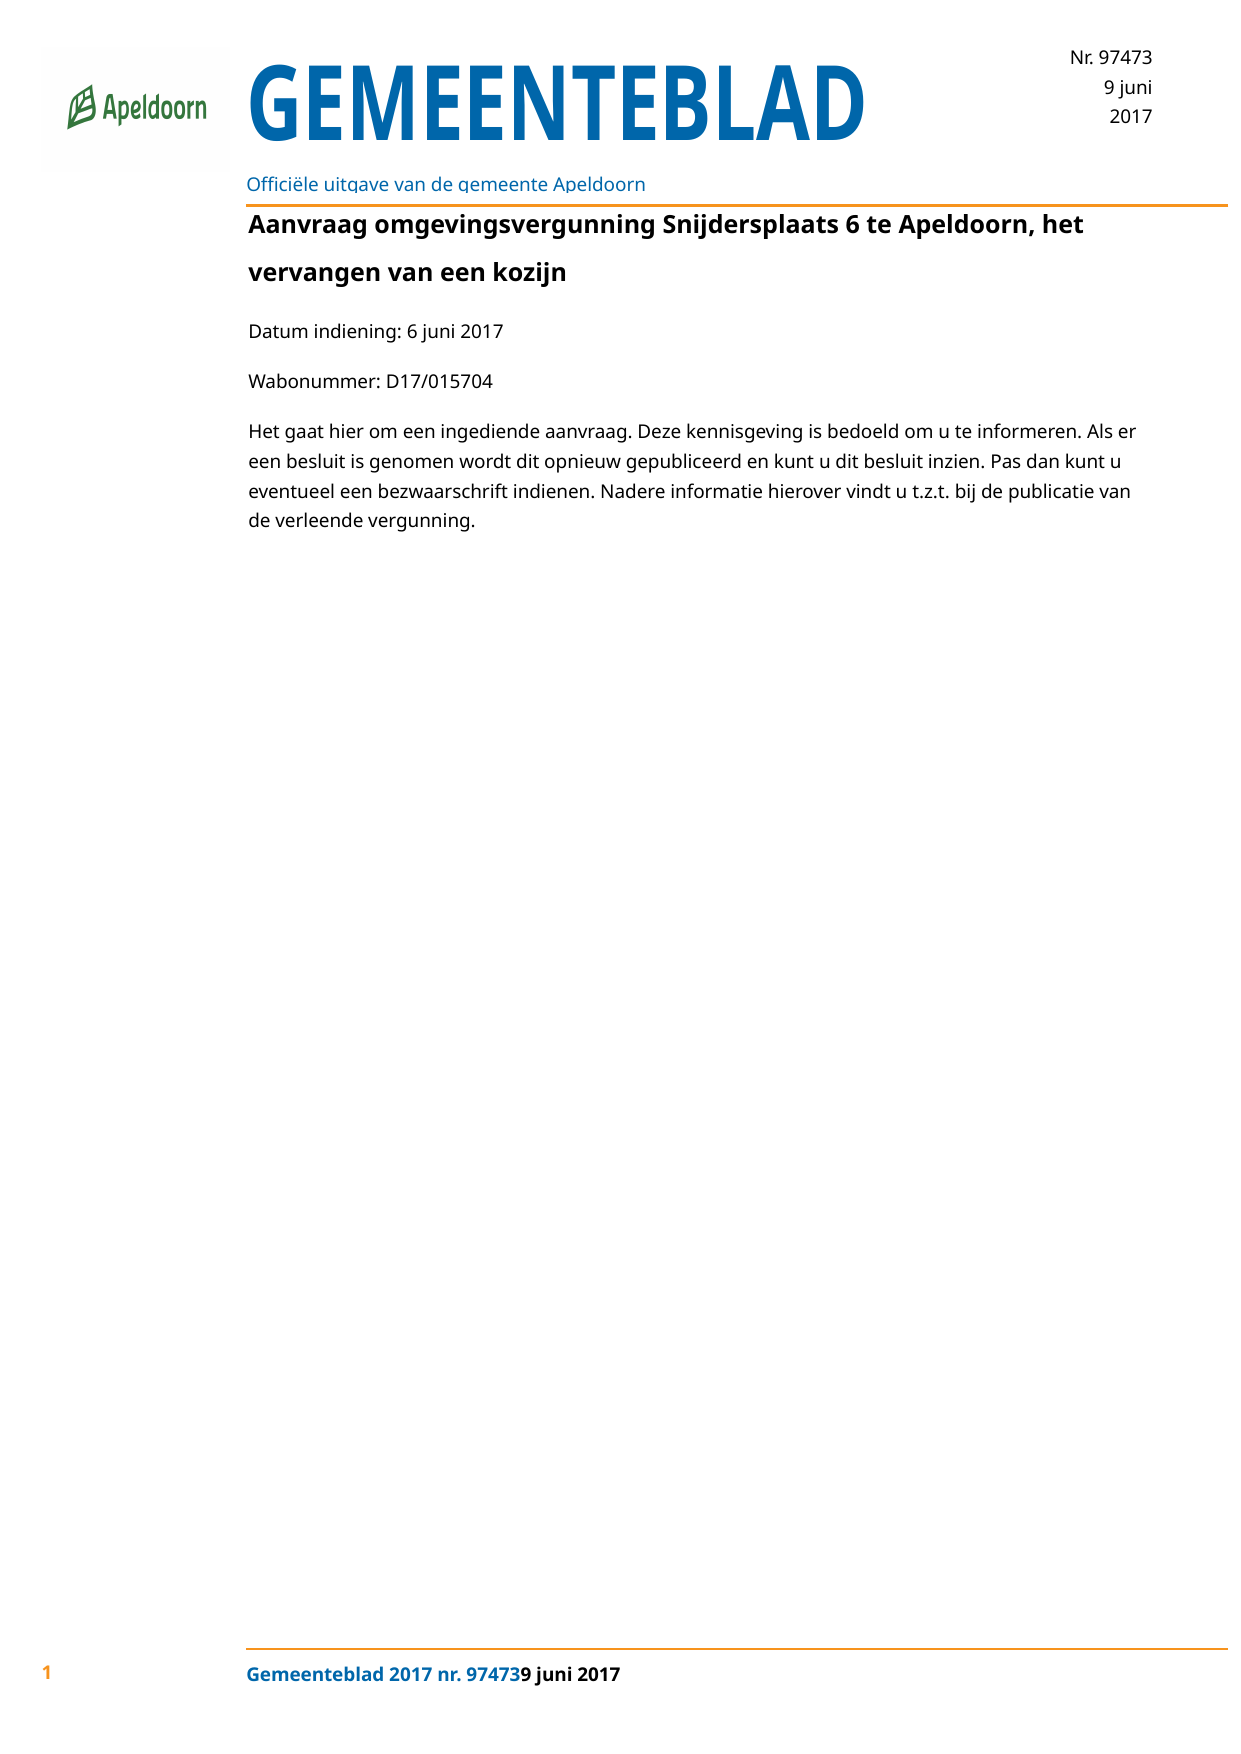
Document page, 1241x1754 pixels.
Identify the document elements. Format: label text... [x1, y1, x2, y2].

text Wabonummer: D17/015704 [248, 368, 1152, 394]
text Het gaat hier om een ingediende aanvraag. Deze kennisgeving is bedoeld om u te informeren. Als er een besluit is genomen wordt dit opnieuw gepubliceerd en kunt u dit besluit inzien. Pas dan kunt u eventueel een bezwaarschrift indienen. Nadere informatie hierover vindt u t.z.t. bij de publicatie van de verleende vergunning. [248, 419, 1152, 533]
text Datum indiening: 6 juni 2017 [248, 318, 1152, 344]
text Aanvraag omgevingsvergunning Snijdersplaats 6 te Apeldoorn, het vervangen van een kozijn [248, 207, 1152, 288]
picture [41, 47, 231, 172]
